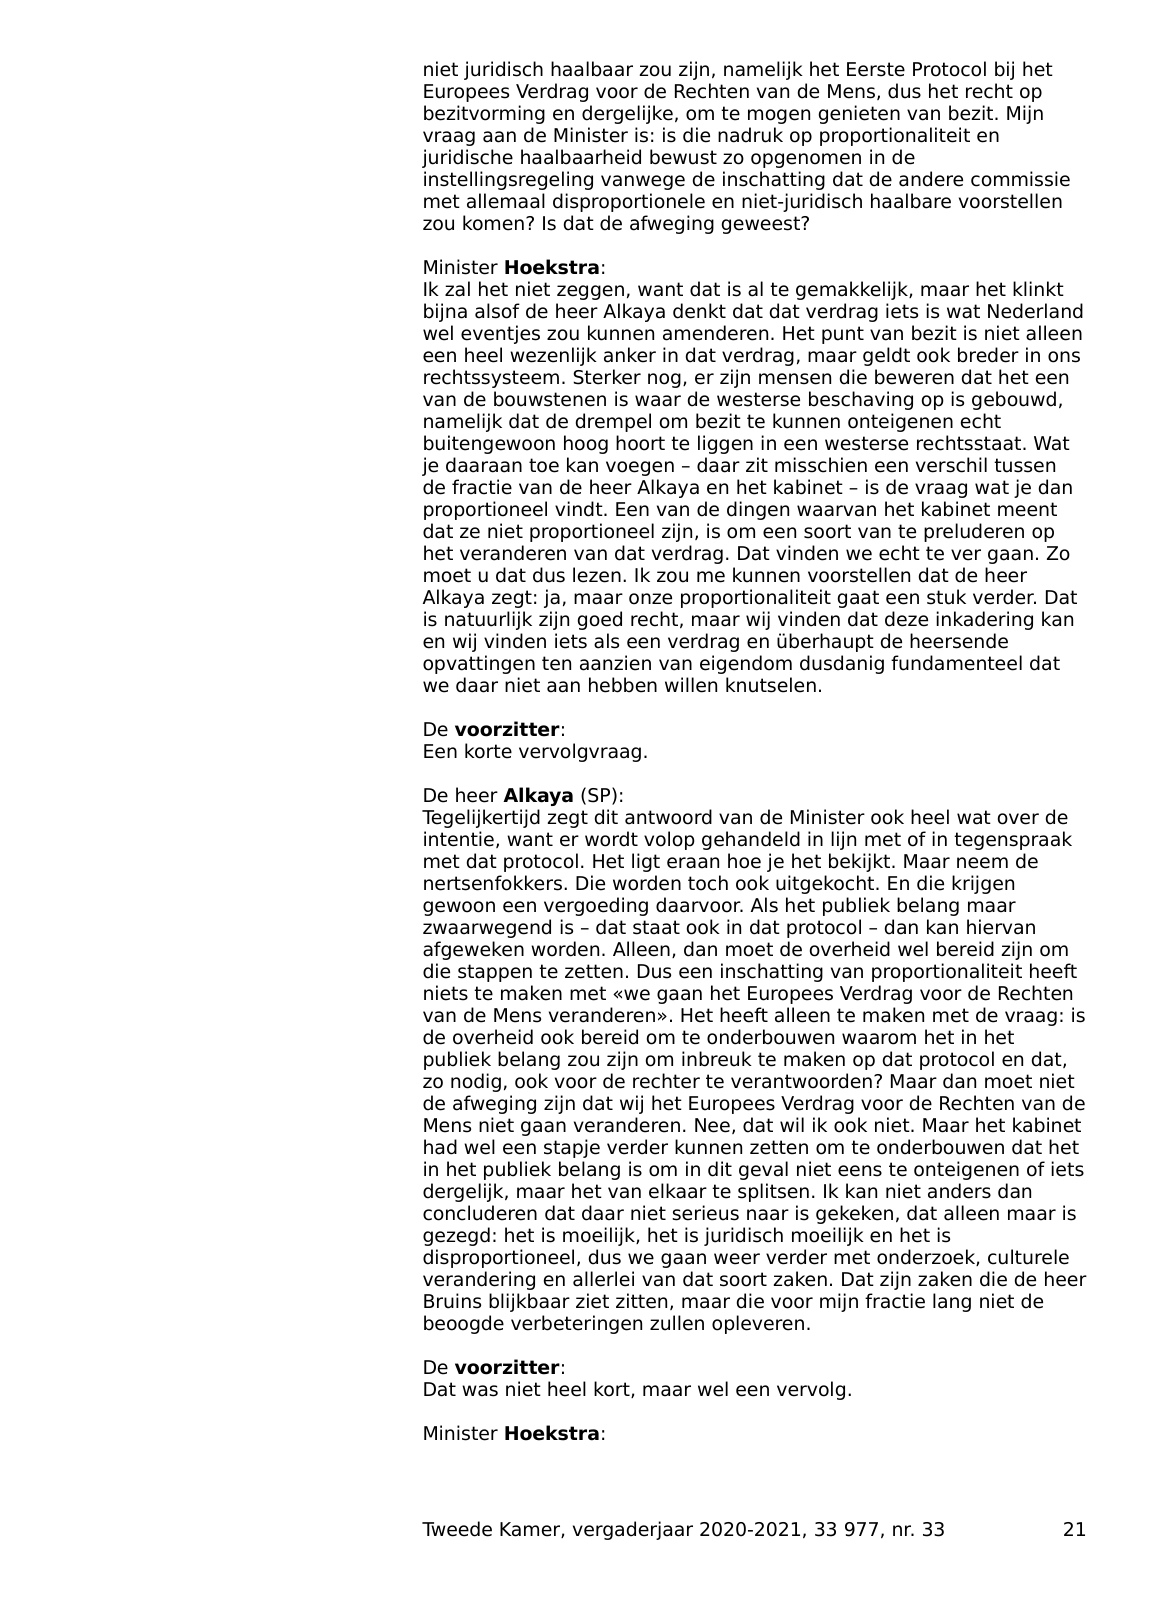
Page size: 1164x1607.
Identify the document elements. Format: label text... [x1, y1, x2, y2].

text De voorzitter: [422, 719, 1087, 741]
text niet juridisch haalbaar zou zijn, namelijk het Eerste Protocol bij het Europees Verdrag voor de Rechten van de Mens, dus het recht op bezitvorming en dergelijke, om te mogen genieten van bezit. Mijn vraag aan de Minister is: is die nadruk op proportionaliteit en juridische haalbaarheid bewust zo opgenomen in de instellingsregeling vanwege de inschatting dat de andere commissie met allemaal disproportionele en niet-juridisch haalbare voorstellen zou komen? Is dat de afweging geweest? [422, 59, 1087, 235]
text Dat was niet heel kort, maar wel een vervolg. [422, 1379, 1087, 1401]
text Minister Hoekstra: [422, 1423, 1087, 1445]
text Tegelijkertijd zegt dit antwoord van de Minister ook heel wat over de intentie, want er wordt volop gehandeld in lijn met of in tegenspraak met dat protocol. Het ligt eraan hoe je het bekijkt. Maar neem de nertsenfokkers. Die worden toch ook uitgekocht. En die krijgen gewoon een vergoeding daarvoor. Als het publiek belang maar zwaarwegend is – dat staat ook in dat protocol – dan kan hiervan afgeweken worden. Alleen, dan moet de overheid wel bereid zijn om die stappen te zetten. Dus een inschatting van proportionaliteit heeft niets te maken met «we gaan het Europees Verdrag voor de Rechten van de Mens veranderen». Het heeft alleen te maken met de vraag: is de overheid ook bereid om te onderbouwen waarom het in het publiek belang zou zijn om inbreuk te maken op dat protocol en dat, zo nodig, ook voor de rechter te verantwoorden? Maar dan moet niet de afweging zijn dat wij het Europees Verdrag voor de Rechten van de Mens niet gaan veranderen. Nee, dat wil ik ook niet. Maar het kabinet had wel een stapje verder kunnen zetten om te onderbouwen dat het in het publiek belang is om in dit geval niet eens te onteigenen of iets dergelijk, maar het van elkaar te splitsen. Ik kan niet anders dan concluderen dat daar niet serieus naar is gekeken, dat alleen maar is gezegd: het is moeilijk, het is juridisch moeilijk en het is disproportioneel, dus we gaan weer verder met onderzoek, culturele verandering en allerlei van dat soort zaken. Dat zijn zaken die de heer Bruins blijkbaar ziet zitten, maar die voor mijn fractie lang niet de beoogde verbeteringen zullen opleveren. [422, 807, 1087, 1334]
text Ik zal het niet zeggen, want dat is al te gemakkelijk, maar het klinkt bijna alsof de heer Alkaya denkt dat dat verdrag iets is wat Nederland wel eventjes zou kunnen amenderen. Het punt van bezit is niet alleen een heel wezenlijk anker in dat verdrag, maar geldt ook breder in ons rechtssysteem. Sterker nog, er zijn mensen die beweren dat het een van de bouwstenen is waar de westerse beschaving op is gebouwd, namelijk dat de drempel om bezit te kunnen onteigenen echt buitengewoon hoog hoort te liggen in een westerse rechtsstaat. Wat je daaraan toe kan voegen – daar zit misschien een verschil tussen de fractie van de heer Alkaya en het kabinet – is de vraag wat je dan proportioneel vindt. Een van de dingen waarvan het kabinet meent dat ze niet proportioneel zijn, is om een soort van te preluderen op het veranderen van dat verdrag. Dat vinden we echt te ver gaan. Zo moet u dat dus lezen. Ik zou me kunnen voorstellen dat de heer Alkaya zegt: ja, maar onze proportionaliteit gaat een stuk verder. Dat is natuurlijk zijn goed recht, maar wij vinden dat deze inkadering kan en wij vinden iets als een verdrag en überhaupt de heersende opvattingen ten aanzien van eigendom dusdanig fundamenteel dat we daar niet aan hebben willen knutselen. [422, 279, 1087, 697]
text Een korte vervolgvraag. [422, 741, 1087, 763]
text De voorzitter: [422, 1357, 1087, 1379]
text De heer Alkaya (SP): [422, 785, 1087, 807]
text Minister Hoekstra: [422, 257, 1087, 279]
